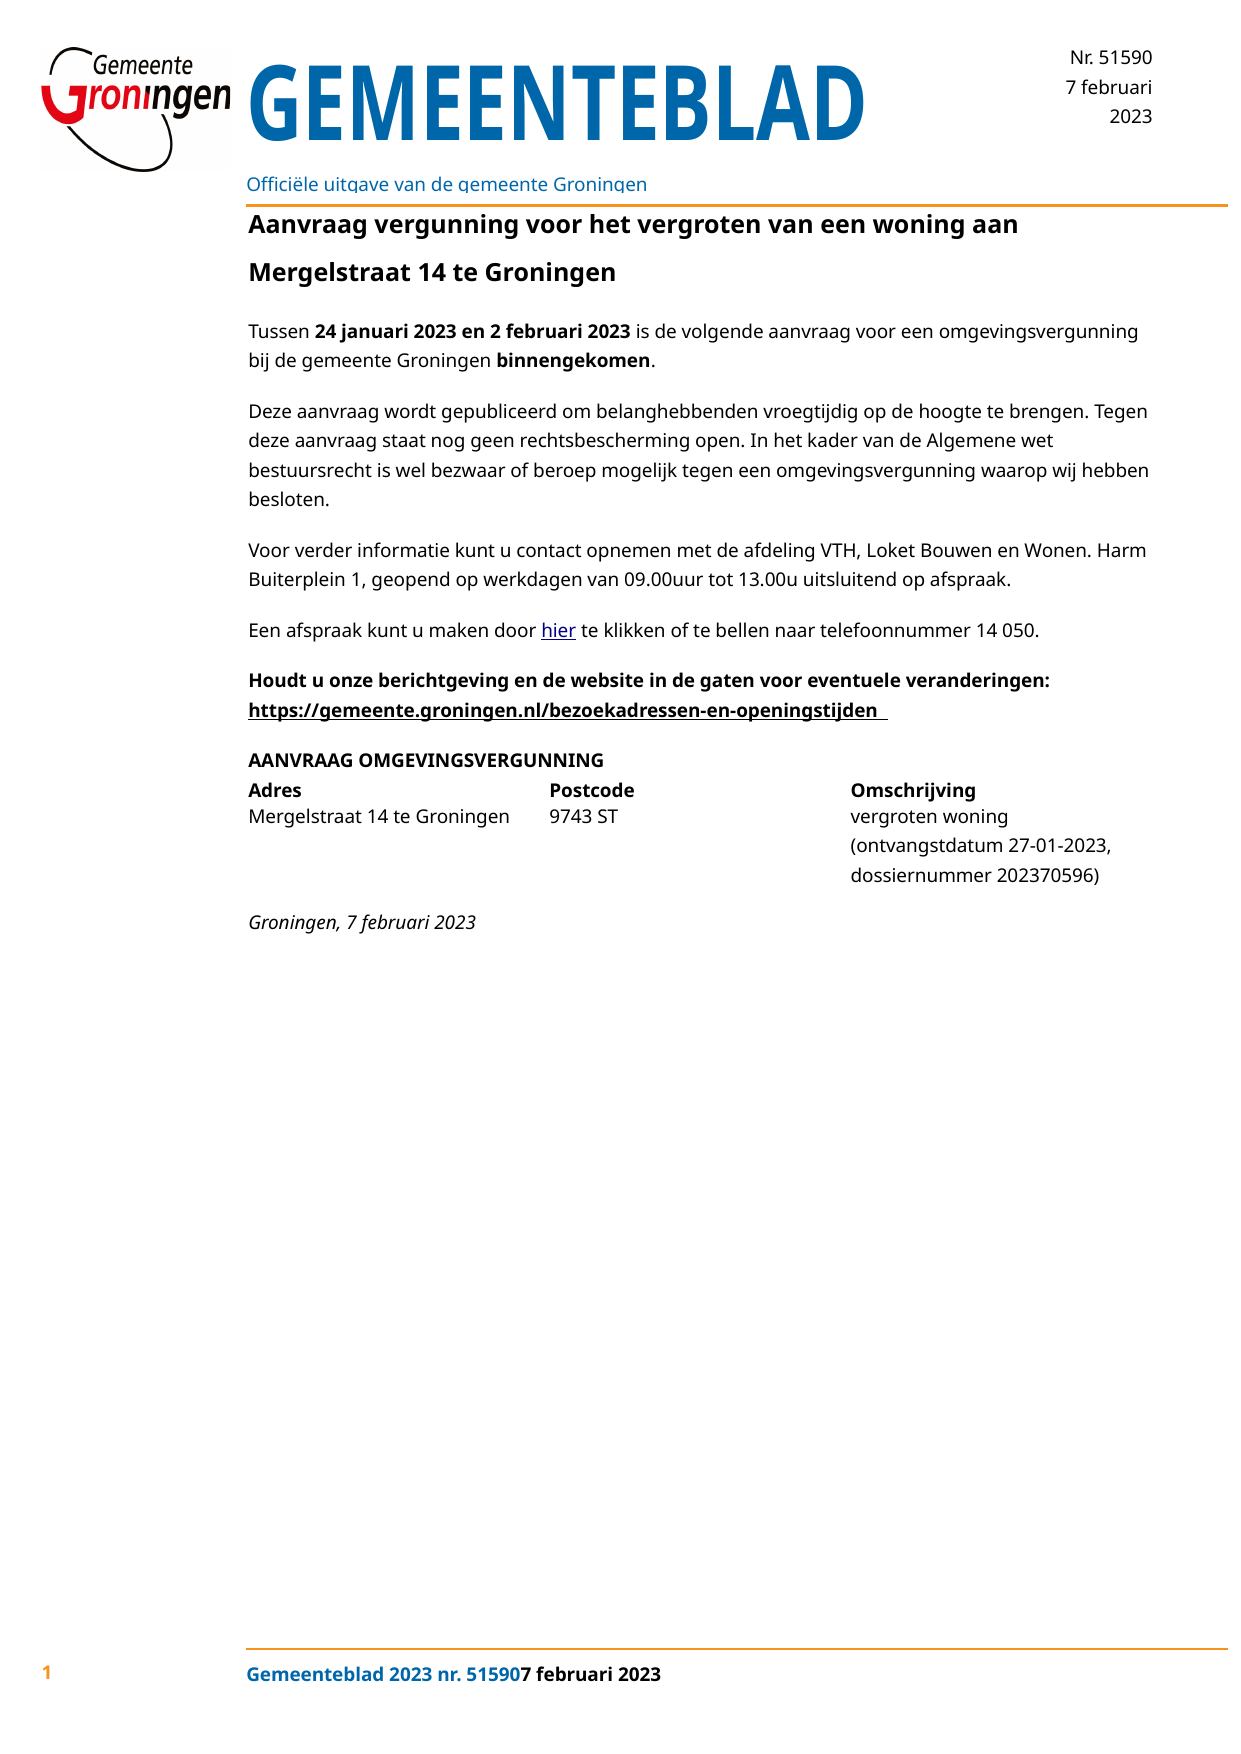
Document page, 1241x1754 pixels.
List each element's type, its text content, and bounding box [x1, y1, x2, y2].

text Houdt u onze berichtgeving en de website in de gaten voor eventuele veranderingen: https://gemeente.groningen.nl/bezoekadressen-en-openingstijden [248, 667, 1152, 723]
text Een afspraak kunt u maken door hier te klikken of te bellen naar telefoonnummer 14 050. [248, 617, 1152, 643]
table_header Postcode [549, 777, 850, 803]
table_cell 9743 ST [549, 803, 850, 888]
text Voor verder informatie kunt u contact opnemen met de afdeling VTH, Loket Bouwen en Wonen. Harm Buiterplein 1, geopend op werkdagen van 09.00uur tot 13.00u uitsluitend op afspraak. [248, 537, 1152, 592]
text Aanvraag vergunning voor het vergroten van een woning aan Mergelstraat 14 te Groningen [248, 207, 1152, 288]
text AANVRAAG OMGEVINGSVERGUNNING [248, 747, 1152, 773]
table_header Omschrijving [850, 777, 1152, 803]
table_cell vergroten woning (ontvangstdatum 27-01-2023, dossiernummer 202370596) [850, 803, 1152, 888]
table_header Adres [248, 777, 549, 803]
text Groningen, 7 februari 2023 [248, 909, 1152, 935]
text Tussen 24 januari 2023 en 2 februari 2023 is de volgende aanvraag voor een omgevingsvergunning bij de gemeente Groningen binnengekomen. [248, 318, 1152, 373]
picture [41, 47, 231, 172]
text Deze aanvraag wordt gepubliceerd om belanghebbenden vroegtijdig op de hoogte te brengen. Tegen deze aanvraag staat nog geen rechtsbescherming open. In het kader van de Algemene wet bestuursrecht is wel bezwaar of beroep mogelijk tegen een omgevingsvergunning waarop wij hebben besloten. [248, 398, 1152, 512]
table_cell Mergelstraat 14 te Groningen [248, 803, 549, 888]
